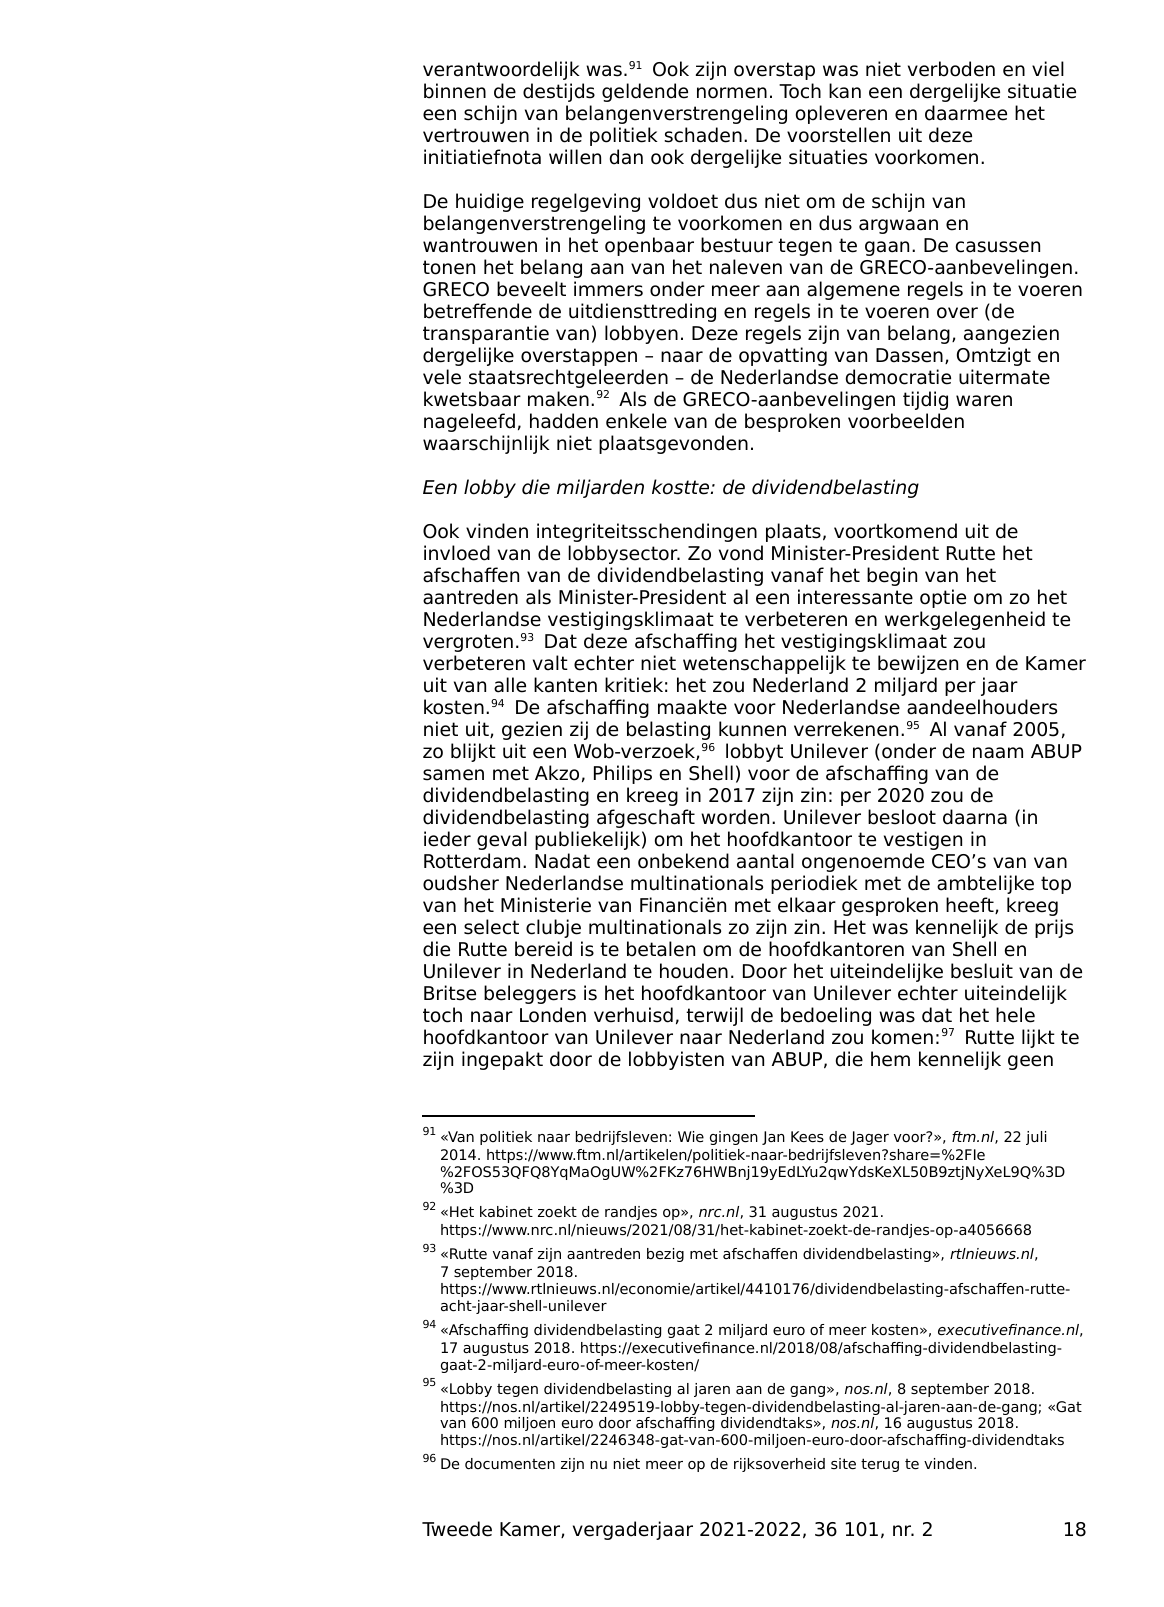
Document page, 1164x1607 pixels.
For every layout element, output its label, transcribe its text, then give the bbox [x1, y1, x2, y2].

text «Het kabinet zoekt de randjes op», nrc.nl, 31 augustus 2021. https://www.nrc.nl/nieuws/2021/08/31/het-kabinet-zoekt-de-randjes-op-a4056668 [422, 1200, 1087, 1239]
text De huidige regelgeving voldoet dus niet om de schijn van belangenverstrengeling te voorkomen en dus argwaan en wantrouwen in het openbaar bestuur tegen te gaan. De casussen tonen het belang aan van het naleven van de GRECO-aanbevelingen. GRECO beveelt immers onder meer aan algemene regels in te voeren betreffende de uitdiensttreding en regels in te voeren over (de transparantie van) lobbyen. Deze regels zijn van belang, aangezien dergelijke overstappen – naar de opvatting van Dassen, Omtzigt en vele staatsrechtgeleerden – de Nederlandse democratie uitermate kwetsbaar maken. Als de GRECO-aanbevelingen tijdig waren nageleefd, hadden enkele van de besproken voorbeelden waarschijnlijk niet plaatsgevonden. [422, 191, 1087, 455]
text verantwoordelijk was. Ook zijn overstap was niet verboden en viel binnen de destijds geldende normen. Toch kan een dergelijke situatie een schijn van belangenverstrengeling opleveren en daarmee het vertrouwen in de politiek schaden. De voorstellen uit deze initiatiefnota willen dan ook dergelijke situaties voorkomen. [422, 59, 1087, 169]
text «Lobby tegen dividendbelasting al jaren aan de gang», nos.nl, 8 september 2018. https://nos.nl/artikel/2249519-lobby-tegen-dividendbelasting-al-jaren-aan-de-gang; «Gat van 600 miljoen euro door afschaffing dividendtaks», nos.nl, 16 augustus 2018. https://nos.nl/artikel/2246348-gat-van-600-miljoen-euro-door-afschaffing-dividendtaks [422, 1377, 1087, 1449]
text «Van politiek naar bedrijfsleven: Wie gingen Jan Kees de Jager voor?», ftm.nl, 22 juli 2014. https://www.ftm.nl/artikelen/politiek-naar-bedrijfsleven?share=%2FIe%2FOS53QFQ8YqMaOgUW%2FKz76HWBnj19yEdLYu2qwYdsKeXL50B9ztjNyXeL9Q%3D%3D [422, 1125, 1087, 1197]
text «Rutte vanaf zijn aantreden bezig met afschaffen dividendbelasting», rtlnieuws.nl, 7 september 2018. https://www.rtlnieuws.nl/economie/artikel/4410176/dividendbelasting-afschaffen-rutte-acht-jaar-shell-unilever [422, 1242, 1087, 1315]
subtitle Een lobby die miljarden kostte: de dividendbelasting [422, 477, 1087, 499]
text De documenten zijn nu niet meer op de rijksoverheid site terug te vinden. [422, 1452, 1087, 1474]
text Ook vinden integriteitsschendingen plaats, voortkomend uit de invloed van de lobbysector. Zo vond Minister-President Rutte het afschaffen van de dividendbelasting vanaf het begin van het aantreden als Minister-President al een interessante optie om zo het Nederlandse vestigingsklimaat te verbeteren en werkgelegenheid te vergroten. Dat deze afschaffing het vestigingsklimaat zou verbeteren valt echter niet wetenschappelijk te bewijzen en de Kamer uit van alle kanten kritiek: het zou Nederland 2 miljard per jaar kosten. De afschaffing maakte voor Nederlandse aandeelhouders niet uit, gezien zij de belasting kunnen verrekenen. Al vanaf 2005, zo blijkt uit een Wob-verzoek, lobbyt Unilever (onder de naam ABUP samen met Akzo, Philips en Shell) voor de afschaffing van de dividendbelasting en kreeg in 2017 zijn zin: per 2020 zou de dividendbelasting afgeschaft worden. Unilever besloot daarna (in ieder geval publiekelijk) om het hoofdkantoor te vestigen in Rotterdam. Nadat een onbekend aantal ongenoemde CEO’s van van oudsher Nederlandse multinationals periodiek met de ambtelijke top van het Ministerie van Financiën met elkaar gesproken heeft, kreeg een select clubje multinationals zo zijn zin. Het was kennelijk de prijs die Rutte bereid is te betalen om de hoofdkantoren van Shell en Unilever in Nederland te houden. Door het uiteindelijke besluit van de Britse beleggers is het hoofdkantoor van Unilever echter uiteindelijk toch naar Londen verhuisd, terwijl de bedoeling was dat het hele hoofdkantoor van Unilever naar Nederland zou komen: Rutte lijkt te zijn ingepakt door de lobbyisten van ABUP, die hem kennelijk geen [422, 521, 1087, 1071]
text «Afschaffing dividendbelasting gaat 2 miljard euro of meer kosten», executivefinance.nl, 17 augustus 2018. https://executivefinance.nl/2018/08/afschaffing-dividendbelasting-gaat-2-miljard-euro-of-meer-kosten/ [422, 1318, 1087, 1374]
